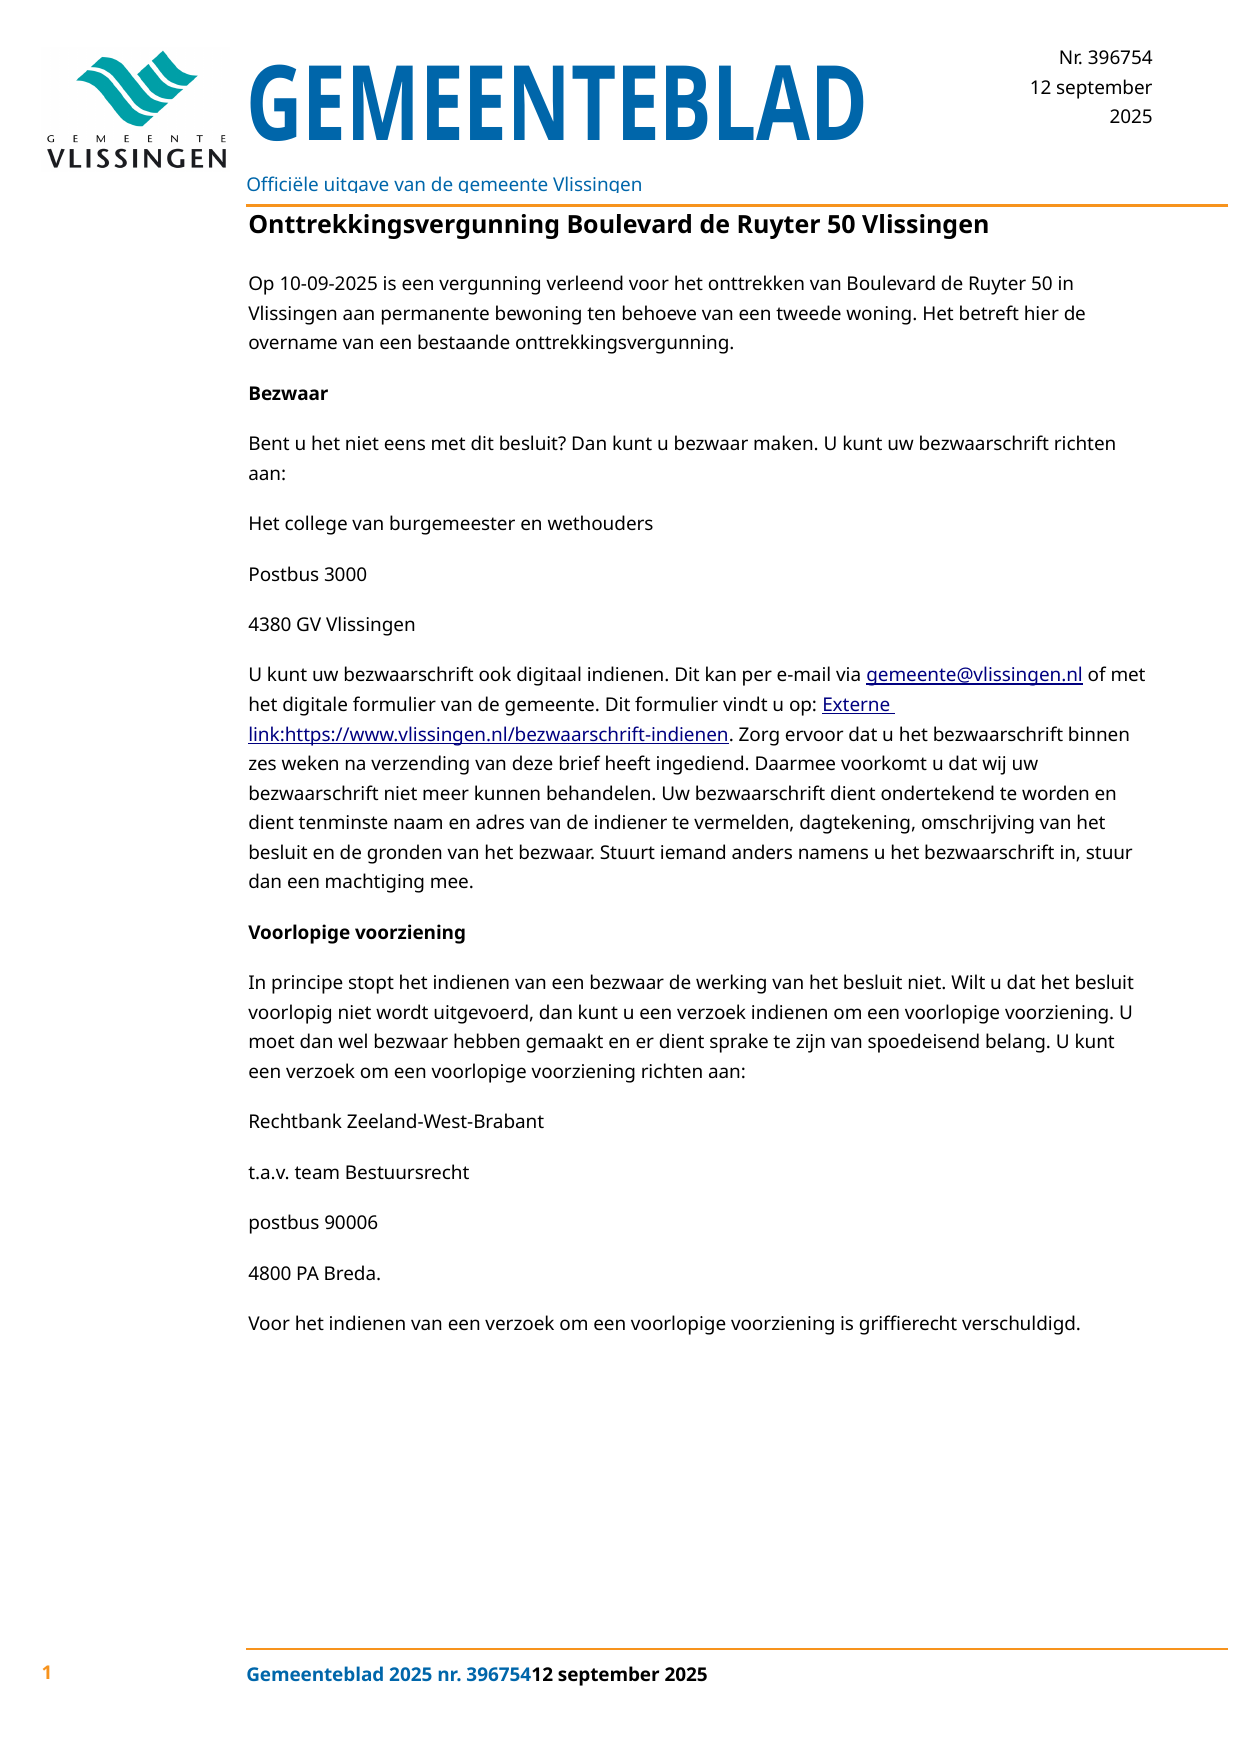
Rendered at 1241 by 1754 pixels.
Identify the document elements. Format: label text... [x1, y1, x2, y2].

text Voor het indienen van een verzoek om een voorlopige voorziening is griffierecht verschuldigd. [248, 1310, 1152, 1336]
text Op 10-09-2025 is een vergunning verleend voor het onttrekken van Boulevard de Ruyter 50 in Vlissingen aan permanente bewoning ten behoeve van een tweede woning. Het betreft hier de overname van een bestaande onttrekkingsvergunning. [248, 270, 1152, 355]
text 4800 PA Breda. [248, 1260, 1152, 1286]
text t.a.v. team Bestuursrecht [248, 1159, 1152, 1185]
text Voorlopige voorziening [248, 919, 1152, 945]
picture [41, 47, 231, 172]
text postbus 90006 [248, 1209, 1152, 1235]
text Rechtbank Zeeland-West-Brabant [248, 1109, 1152, 1134]
text In principe stopt het indienen van een bezwaar de werking van het besluit niet. Wilt u dat het besluit voorlopig niet wordt uitgevoerd, dan kunt u een verzoek indienen om een voorlopige voorziening. U moet dan wel bezwaar hebben gemaakt en er dient sprake te zijn van spoedeisend belang. U kunt een verzoek om een voorlopige voorziening richten aan: [248, 969, 1152, 1084]
text Bezwaar [248, 380, 1152, 406]
text 4380 GV Vlissingen [248, 611, 1152, 637]
text Onttrekkingsvergunning Boulevard de Ruyter 50 Vlissingen [248, 207, 1152, 241]
text U kunt uw bezwaarschrift ook digitaal indienen. Dit kan per e-mail via gemeente@vlissingen.nl of met het digitale formulier van de gemeente. Dit formulier vindt u op: Externe link:https://www.vlissingen.nl/bezwaarschrift-indienen. Zorg ervoor dat u het bezwaarschrift binnen zes weken na verzending van deze brief heeft ingediend. Daarmee voorkomt u dat wij uw bezwaarschrift niet meer kunnen behandelen. Uw bezwaarschrift dient ondertekend te worden en dient tenminste naam en adres van de indiener te vermelden, dagtekening, omschrijving van het besluit en de gronden van het bezwaar. Stuurt iemand anders namens u het bezwaarschrift in, stuur dan een machtiging mee. [248, 662, 1152, 894]
text Postbus 3000 [248, 561, 1152, 586]
text Het college van burgemeester en wethouders [248, 510, 1152, 536]
text Bent u het niet eens met dit besluit? Dan kunt u bezwaar maken. U kunt uw bezwaarschrift richten aan: [248, 430, 1152, 486]
